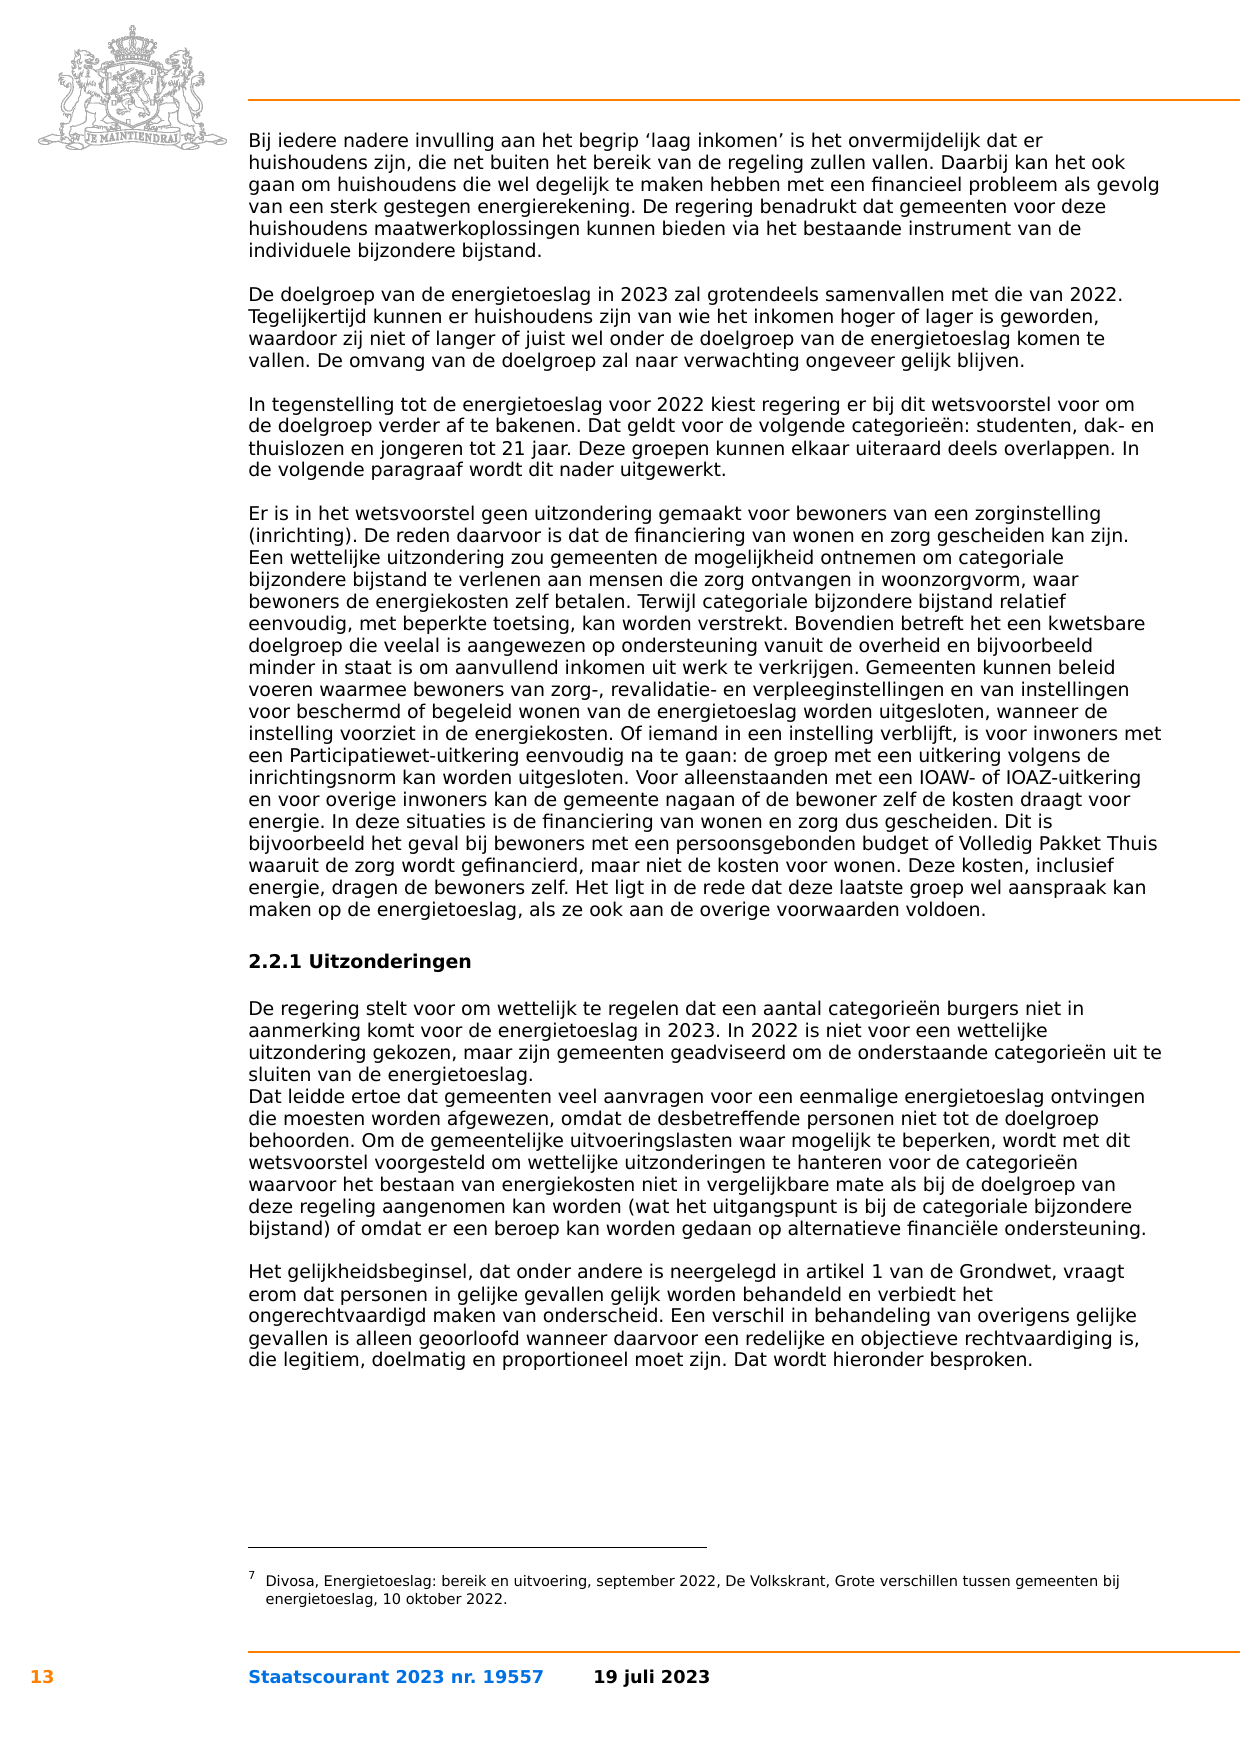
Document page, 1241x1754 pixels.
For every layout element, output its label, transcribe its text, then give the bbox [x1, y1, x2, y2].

picture [38, 25, 227, 150]
text Dat leidde ertoe dat gemeenten veel aanvragen voor een eenmalige energietoeslag ontvingen die moesten worden afgewezen, omdat de desbetreffende personen niet tot de doelgroep behoorden. Om de gemeentelijke uitvoeringslasten waar mogelijk te beperken, wordt met dit wetsvoorstel voorgesteld om wettelijke uitzonderingen te hanteren voor de categorieën waarvoor het bestaan van energiekosten niet in vergelijkbare mate als bij de doelgroep van deze regeling aangenomen kan worden (wat het uitgangspunt is bij de categoriale bijzondere bijstand) of omdat er een beroep kan worden gedaan op alternatieve financiële ondersteuning. [248, 1086, 1163, 1239]
text Divosa, Energietoeslag: bereik en uitvoering, september 2022, De Volkskrant, Grote verschillen tussen gemeenten bij energietoeslag, 10 oktober 2022. [248, 1569, 1163, 1608]
text In tegenstelling tot de energietoeslag voor 2022 kiest regering er bij dit wetsvoorstel voor om de doelgroep verder af te bakenen. Dat geldt voor de volgende categorieën: studenten, dak- en thuislozen en jongeren tot 21 jaar. Deze groepen kunnen elkaar uiteraard deels overlappen. In de volgende paragraaf wordt dit nader uitgewerkt. [248, 393, 1163, 481]
text De doelgroep van de energietoeslag in 2023 zal grotendeels samenvallen met die van 2022. Tegelijkertijd kunnen er huishoudens zijn van wie het inkomen hoger of lager is geworden, waardoor zij niet of langer of juist wel onder de doelgroep van de energietoeslag komen te vallen. De omvang van de doelgroep zal naar verwachting ongeveer gelijk blijven. [248, 284, 1163, 372]
text Bij iedere nadere invulling aan het begrip ‘laag inkomen’ is het onvermijdelijk dat er huishoudens zijn, die net buiten het bereik van de regeling zullen vallen. Daarbij kan het ook gaan om huishoudens die wel degelijk te maken hebben met een financieel probleem als gevolg van een sterk gestegen energierekening. De regering benadrukt dat gemeenten voor deze huishoudens maatwerkoplossingen kunnen bieden via het bestaande instrument van de individuele bijzondere bijstand. [248, 130, 1163, 262]
text Er is in het wetsvoorstel geen uitzondering gemaakt voor bewoners van een zorginstelling (inrichting). De reden daarvoor is dat de financiering van wonen en zorg gescheiden kan zijn. Een wettelijke uitzondering zou gemeenten de mogelijkheid ontnemen om categoriale bijzondere bijstand te verlenen aan mensen die zorg ontvangen in woonzorgvorm, waar bewoners de energiekosten zelf betalen. Terwijl categoriale bijzondere bijstand relatief eenvoudig, met beperkte toetsing, kan worden verstrekt. Bovendien betreft het een kwetsbare doelgroep die veelal is aangewezen op ondersteuning vanuit de overheid en bijvoorbeeld minder in staat is om aanvullend inkomen uit werk te verkrijgen. Gemeenten kunnen beleid voeren waarmee bewoners van zorg-, revalidatie- en verpleeginstellingen en van instellingen voor beschermd of begeleid wonen van de energietoeslag worden uitgesloten, wanneer de instelling voorziet in de energiekosten. Of iemand in een instelling verblijft, is voor inwoners met een Participatiewet-uitkering eenvoudig na te gaan: de groep met een uitkering volgens de inrichtingsnorm kan worden uitgesloten. Voor alleenstaanden met een IOAW- of IOAZ-uitkering en voor overige inwoners kan de gemeente nagaan of de bewoner zelf de kosten draagt voor energie. In deze situaties is de financiering van wonen en zorg dus gescheiden. Dit is bijvoorbeeld het geval bij bewoners met een persoonsgebonden budget of Volledig Pakket Thuis waaruit de zorg wordt gefinancierd, maar niet de kosten voor wonen. Deze kosten, inclusief energie, dragen de bewoners zelf. Het ligt in de rede dat deze laatste groep wel aanspraak kan maken op de energietoeslag, als ze ook aan de overige voorwaarden voldoen. [248, 503, 1163, 921]
subtitle 2.2.1 Uitzonderingen [248, 951, 1163, 973]
text Het gelijkheidsbeginsel, dat onder andere is neergelegd in artikel 1 van de Grondwet, vraagt erom dat personen in gelijke gevallen gelijk worden behandeld en verbiedt het ongerechtvaardigd maken van onderscheid. Een verschil in behandeling van overigens gelijke gevallen is alleen geoorloofd wanneer daarvoor een redelijke en objectieve rechtvaardiging is, die legitiem, doelmatig en proportioneel moet zijn. Dat wordt hieronder besproken. [248, 1261, 1163, 1371]
text De regering stelt voor om wettelijk te regelen dat een aantal categorieën burgers niet in aanmerking komt voor de energietoeslag in 2023. In 2022 is niet voor een wettelijke uitzondering gekozen, maar zijn gemeenten geadviseerd om de onderstaande categorieën uit te sluiten van de energietoeslag. [248, 998, 1163, 1086]
